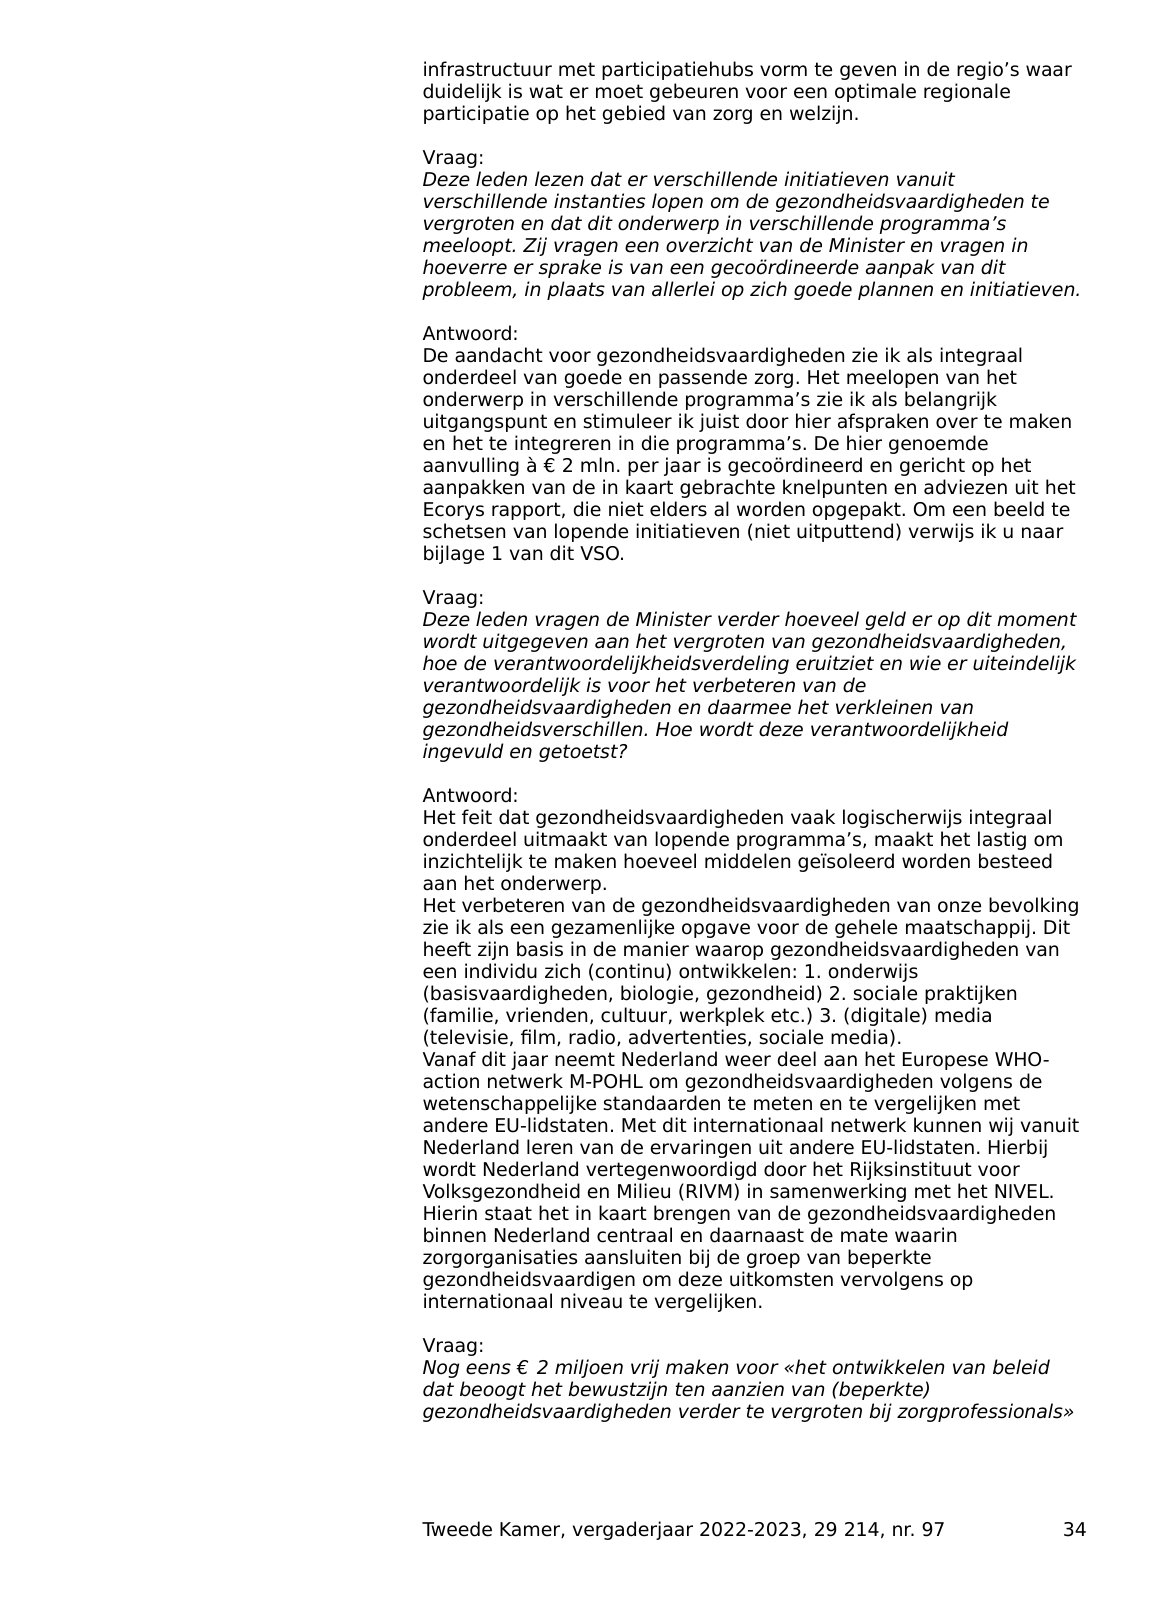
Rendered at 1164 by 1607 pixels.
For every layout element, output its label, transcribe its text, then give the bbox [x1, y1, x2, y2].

text Antwoord: [422, 785, 1087, 807]
text Deze leden vragen de Minister verder hoeveel geld er op dit moment wordt uitgegeven aan het vergroten van gezondheidsvaardigheden, hoe de verantwoordelijkheidsverdeling eruitziet en wie er uiteindelijk verantwoordelijk is voor het verbeteren van de gezondheidsvaardigheden en daarmee het verkleinen van gezondheidsverschillen. Hoe wordt deze verantwoordelijkheid ingevuld en getoetst? [422, 609, 1087, 763]
text Het feit dat gezondheidsvaardigheden vaak logischerwijs integraal onderdeel uitmaakt van lopende programma’s, maakt het lastig om inzichtelijk te maken hoeveel middelen geïsoleerd worden besteed aan het onderwerp. [422, 807, 1087, 895]
text Het verbeteren van de gezondheidsvaardigheden van onze bevolking zie ik als een gezamenlijke opgave voor de gehele maatschappij. Dit heeft zijn basis in de manier waarop gezondheidsvaardigheden van een individu zich (continu) ontwikkelen: 1. onderwijs (basisvaardigheden, biologie, gezondheid) 2. sociale praktijken (familie, vrienden, cultuur, werkplek etc.) 3. (digitale) media (televisie, film, radio, advertenties, sociale media). [422, 895, 1087, 1049]
text infrastructuur met participatiehubs vorm te geven in de regio’s waar duidelijk is wat er moet gebeuren voor een optimale regionale participatie op het gebied van zorg en welzijn. [422, 59, 1087, 125]
text Nog eens € 2 miljoen vrij maken voor «het ontwikkelen van beleid dat beoogt het bewustzijn ten aanzien van (beperkte) gezondheidsvaardigheden verder te vergroten bij zorgprofessionals» [422, 1357, 1087, 1423]
text Deze leden lezen dat er verschillende initiatieven vanuit verschillende instanties lopen om de gezondheidsvaardigheden te vergroten en dat dit onderwerp in verschillende programma’s meeloopt. Zij vragen een overzicht van de Minister en vragen in hoeverre er sprake is van een gecoördineerde aanpak van dit probleem, in plaats van allerlei op zich goede plannen en initiatieven. [422, 169, 1087, 301]
text Vraag: [422, 587, 1087, 609]
text De aandacht voor gezondheidsvaardigheden zie ik als integraal onderdeel van goede en passende zorg. Het meelopen van het onderwerp in verschillende programma’s zie ik als belangrijk uitgangspunt en stimuleer ik juist door hier afspraken over te maken en het te integreren in die programma’s. De hier genoemde aanvulling à € 2 mln. per jaar is gecoördineerd en gericht op het aanpakken van de in kaart gebrachte knelpunten en adviezen uit het Ecorys rapport, die niet elders al worden opgepakt. Om een beeld te schetsen van lopende initiatieven (niet uitputtend) verwijs ik u naar bijlage 1 van dit VSO. [422, 345, 1087, 565]
text Vanaf dit jaar neemt Nederland weer deel aan het Europese WHO-action netwerk M-POHL om gezondheidsvaardigheden volgens de wetenschappelijke standaarden te meten en te vergelijken met andere EU-lidstaten. Met dit internationaal netwerk kunnen wij vanuit Nederland leren van de ervaringen uit andere EU-lidstaten. Hierbij wordt Nederland vertegenwoordigd door het Rijksinstituut voor Volksgezondheid en Milieu (RIVM) in samenwerking met het NIVEL. Hierin staat het in kaart brengen van de gezondheidsvaardigheden binnen Nederland centraal en daarnaast de mate waarin zorgorganisaties aansluiten bij de groep van beperkte gezondheidsvaardigen om deze uitkomsten vervolgens op internationaal niveau te vergelijken. [422, 1049, 1087, 1313]
text Antwoord: [422, 323, 1087, 345]
text Vraag: [422, 1335, 1087, 1357]
text Vraag: [422, 147, 1087, 169]
